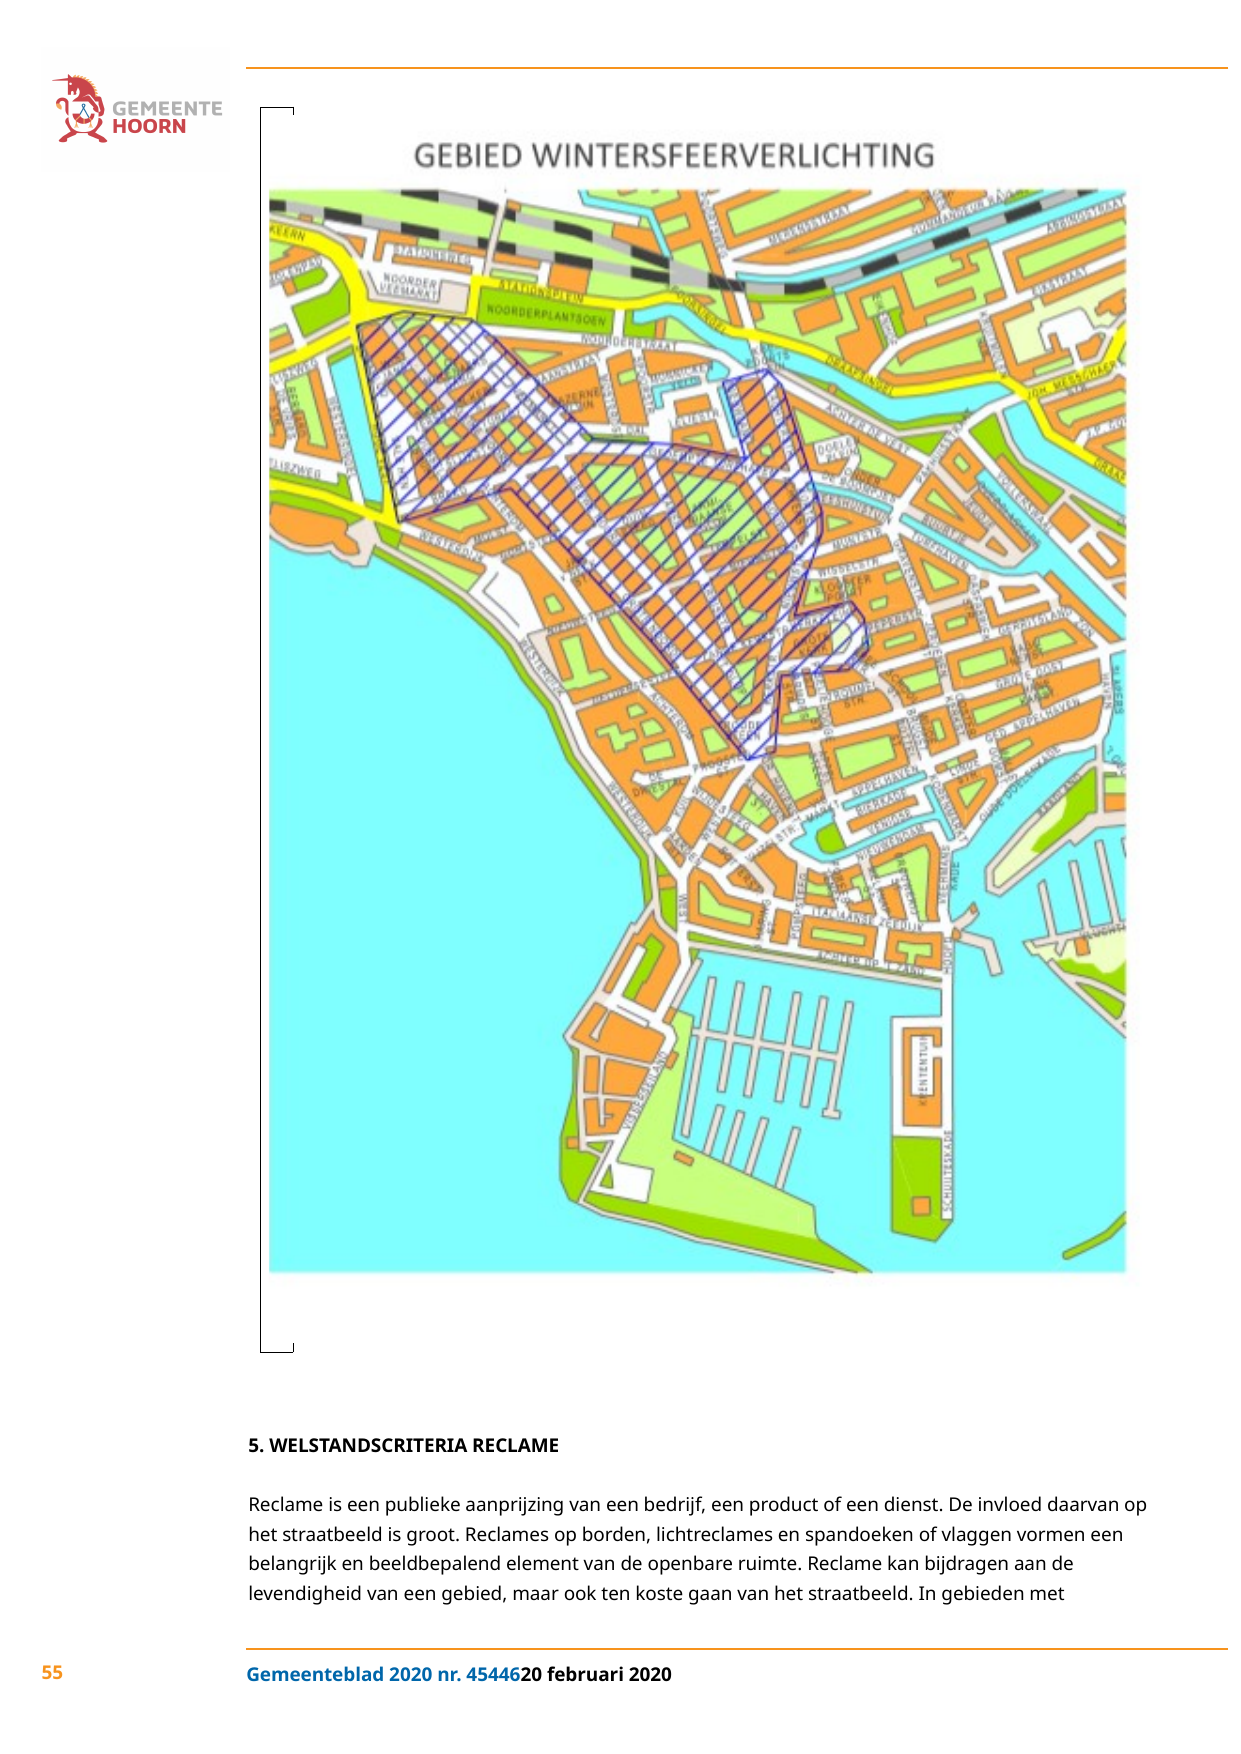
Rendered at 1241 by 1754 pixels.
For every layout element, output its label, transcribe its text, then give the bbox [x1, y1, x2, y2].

picture [41, 47, 231, 172]
text 5. WELSTANDSCRITERIA RECLAME [248, 1432, 1152, 1458]
text Reclame is een publieke aanprijzing van een bedrijf, een product of een dienst. De invloed daarvan op het straatbeeld is groot. Reclames op borden, lichtreclames en spandoeken of vlaggen vormen een belangrijk en beeldbepalend element van de openbare ruimte. Reclame kan bijdragen aan de levendigheid van een gebied, maar ook ten koste gaan van het straatbeeld. In gebieden met [248, 1491, 1152, 1606]
picture [268, 115, 1155, 1343]
